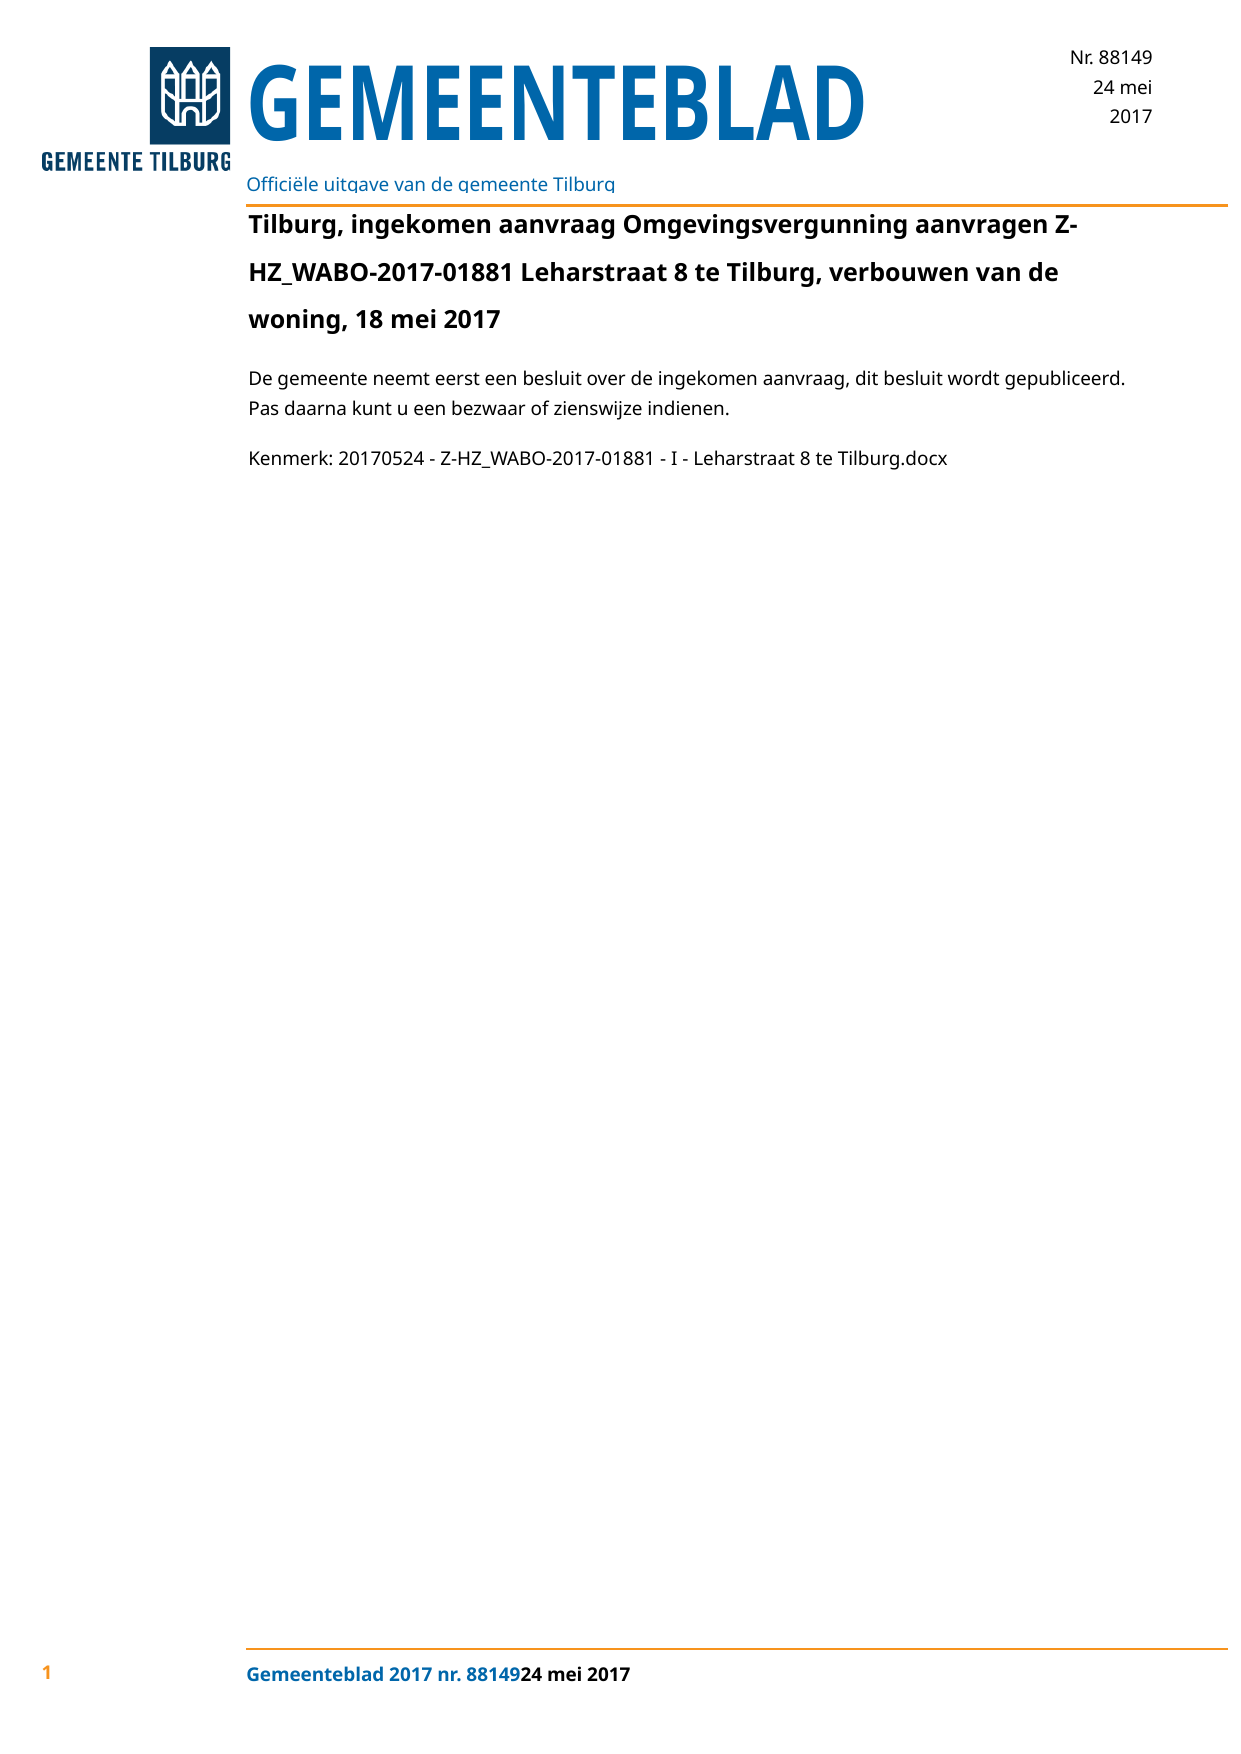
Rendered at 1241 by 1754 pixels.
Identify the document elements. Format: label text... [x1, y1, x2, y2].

text Kenmerk: 20170524 - Z-HZ_WABO-2017-01881 - I - Leharstraat 8 te Tilburg.docx [248, 446, 1152, 471]
picture [41, 47, 231, 172]
text De gemeente neemt eerst een besluit over de ingekomen aanvraag, dit besluit wordt gepubliceerd. Pas daarna kunt u een bezwaar of zienswijze indienen. [248, 366, 1152, 421]
text Tilburg, ingekomen aanvraag Omgevingsvergunning aanvragen Z-HZ_WABO-2017-01881 Leharstraat 8 te Tilburg, verbouwen van de woning, 18 mei 2017 [248, 207, 1152, 336]
